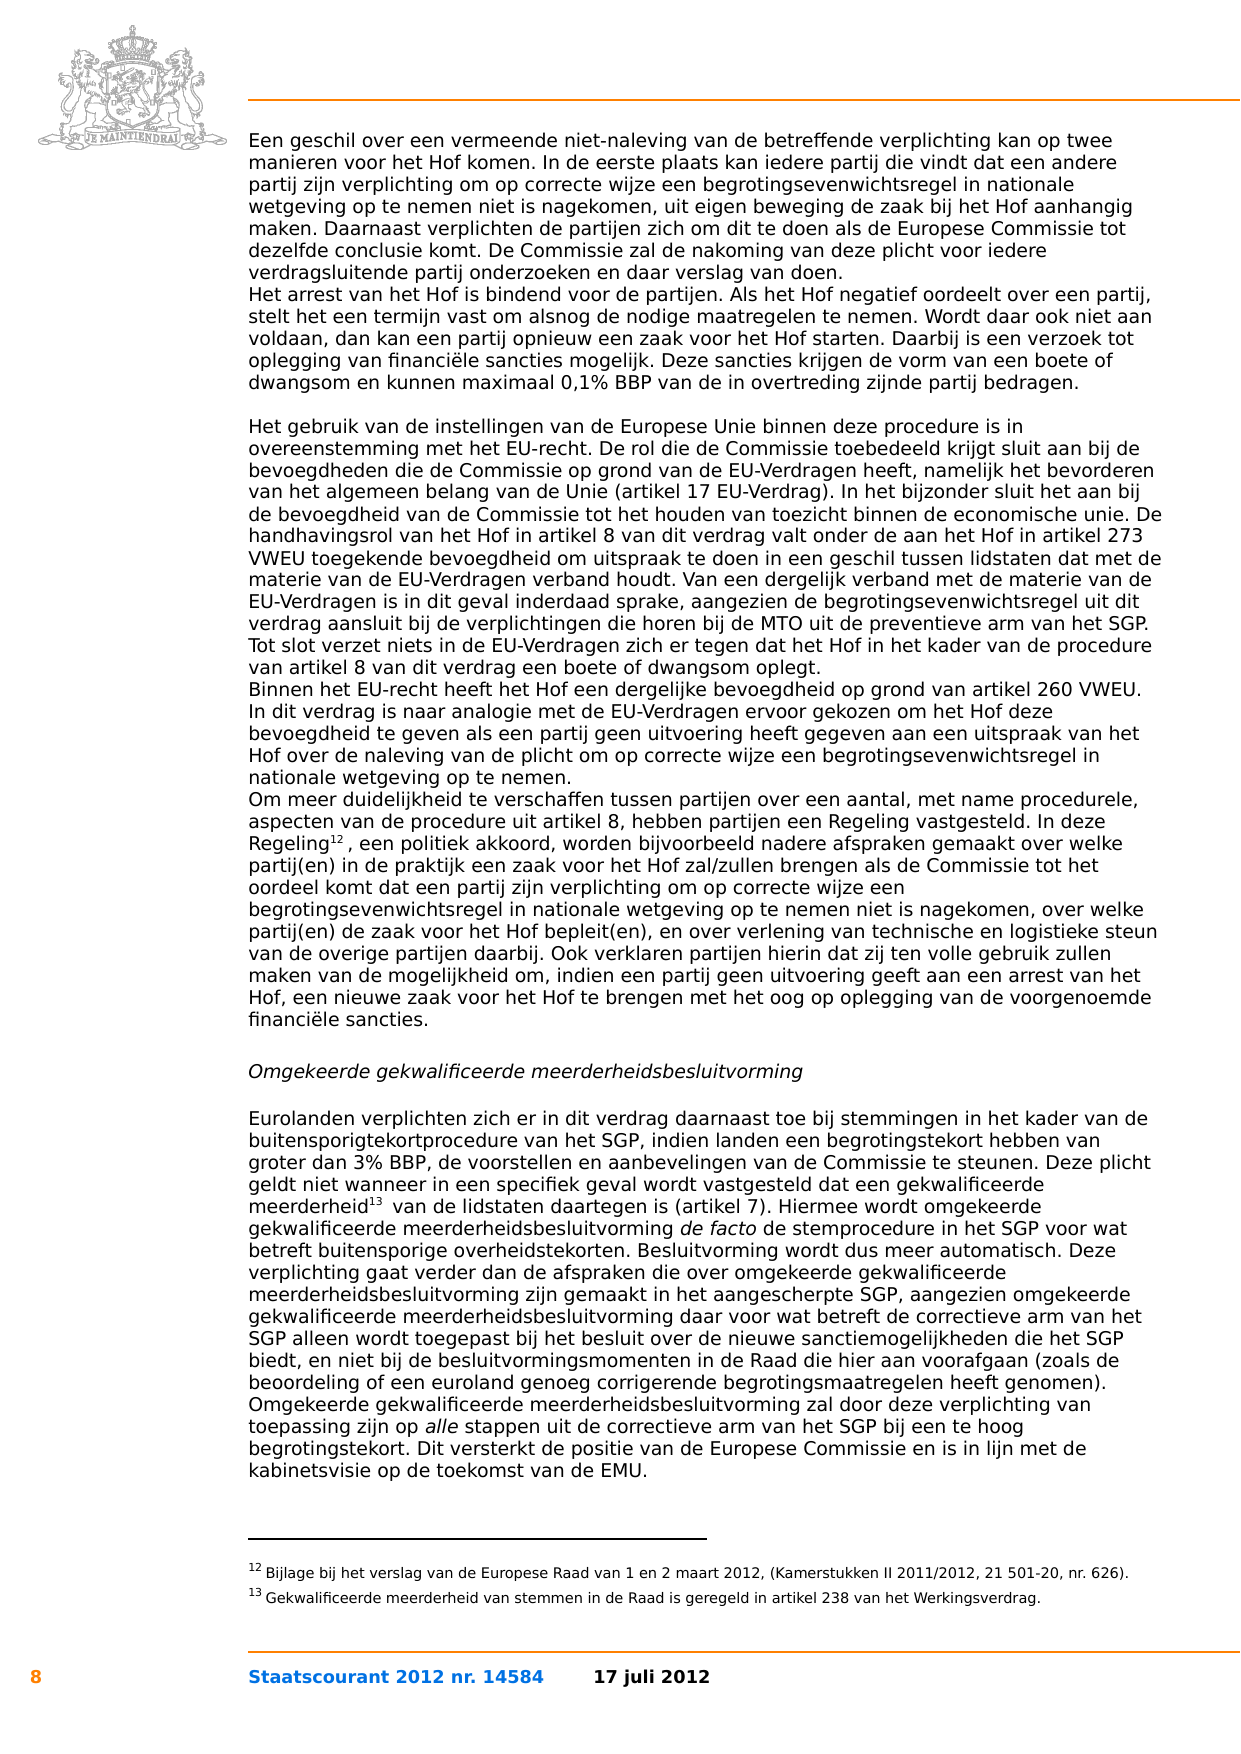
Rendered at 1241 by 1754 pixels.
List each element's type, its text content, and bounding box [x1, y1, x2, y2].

text Het gebruik van de instellingen van de Europese Unie binnen deze procedure is in overeenstemming met het EU-recht. De rol die de Commissie toebedeeld krijgt sluit aan bij de bevoegdheden die de Commissie op grond van de EU-Verdragen heeft, namelijk het bevorderen van het algemeen belang van de Unie (artikel 17 EU-Verdrag). In het bijzonder sluit het aan bij de bevoegdheid van de Commissie tot het houden van toezicht binnen de economische unie. De handhavingsrol van het Hof in artikel 8 van dit verdrag valt onder de aan het Hof in artikel 273 VWEU toegekende bevoegdheid om uitspraak te doen in een geschil tussen lidstaten dat met de materie van de EU-Verdragen verband houdt. Van een dergelijk verband met de materie van de EU-Verdragen is in dit geval inderdaad sprake, aangezien de begrotingsevenwichtsregel uit dit verdrag aansluit bij de verplichtingen die horen bij de MTO uit de preventieve arm van het SGP. Tot slot verzet niets in de EU-Verdragen zich er tegen dat het Hof in het kader van de procedure van artikel 8 van dit verdrag een boete of dwangsom oplegt. [248, 416, 1163, 679]
text Bijlage bij het verslag van de Europese Raad van 1 en 2 maart 2012, (Kamerstukken II 2011/2012, 21 501-20, nr. 626). [248, 1561, 1163, 1583]
picture [38, 25, 227, 150]
subtitle Omgekeerde gekwalificeerde meerderheidsbesluitvorming [248, 1061, 1163, 1083]
text Gekwalificeerde meerderheid van stemmen in de Raad is geregeld in artikel 238 van het Werkingsverdrag. [248, 1586, 1163, 1608]
text Eurolanden verplichten zich er in dit verdrag daarnaast toe bij stemmingen in het kader van de buitensporigtekortprocedure van het SGP, indien landen een begrotingstekort hebben van groter dan 3% BBP, de voorstellen en aanbevelingen van de Commissie te steunen. Deze plicht geldt niet wanneer in een specifiek geval wordt vastgesteld dat een gekwalificeerde meerderheid van de lidstaten daartegen is (artikel 7). Hiermee wordt omgekeerde gekwalificeerde meerderheidsbesluitvorming de facto de stemprocedure in het SGP voor wat betreft buitensporige overheidstekorten. Besluitvorming wordt dus meer automatisch. Deze verplichting gaat verder dan de afspraken die over omgekeerde gekwalificeerde meerderheidsbesluitvorming zijn gemaakt in het aangescherpte SGP, aangezien omgekeerde gekwalificeerde meerderheidsbesluitvorming daar voor wat betreft de correctieve arm van het SGP alleen wordt toegepast bij het besluit over de nieuwe sanctiemogelijkheden die het SGP biedt, en niet bij de besluitvormingsmomenten in de Raad die hier aan voorafgaan (zoals de beoordeling of een euroland genoeg corrigerende begrotingsmaatregelen heeft genomen). Omgekeerde gekwalificeerde meerderheidsbesluitvorming zal door deze verplichting van toepassing zijn op alle stappen uit de correctieve arm van het SGP bij een te hoog begrotingstekort. Dit versterkt de positie van de Europese Commissie en is in lijn met de kabinetsvisie op de toekomst van de EMU. [248, 1108, 1163, 1482]
text Het arrest van het Hof is bindend voor de partijen. Als het Hof negatief oordeelt over een partij, stelt het een termijn vast om alsnog de nodige maatregelen te nemen. Wordt daar ook niet aan voldaan, dan kan een partij opnieuw een zaak voor het Hof starten. Daarbij is een verzoek tot oplegging van financiële sancties mogelijk. Deze sancties krijgen de vorm van een boete of dwangsom en kunnen maximaal 0,1% BBP van de in overtreding zijnde partij bedragen. [248, 284, 1163, 394]
text Om meer duidelijkheid te verschaffen tussen partijen over een aantal, met name procedurele, aspecten van de procedure uit artikel 8, hebben partijen een Regeling vastgesteld. In deze Regeling, een politiek akkoord, worden bijvoorbeeld nadere afspraken gemaakt over welke partij(en) in de praktijk een zaak voor het Hof zal/zullen brengen als de Commissie tot het oordeel komt dat een partij zijn verplichting om op correcte wijze een begrotingsevenwichtsregel in nationale wetgeving op te nemen niet is nagekomen, over welke partij(en) de zaak voor het Hof bepleit(en), en over verlening van technische en logistieke steun van de overige partijen daarbij. Ook verklaren partijen hierin dat zij ten volle gebruik zullen maken van de mogelijkheid om, indien een partij geen uitvoering geeft aan een arrest van het Hof, een nieuwe zaak voor het Hof te brengen met het oog op oplegging van de voorgenoemde financiële sancties. [248, 789, 1163, 1031]
text Binnen het EU-recht heeft het Hof een dergelijke bevoegdheid op grond van artikel 260 VWEU. In dit verdrag is naar analogie met de EU-Verdragen ervoor gekozen om het Hof deze bevoegdheid te geven als een partij geen uitvoering heeft gegeven aan een uitspraak van het Hof over de naleving van de plicht om op correcte wijze een begrotingsevenwichtsregel in nationale wetgeving op te nemen. [248, 679, 1163, 789]
text Een geschil over een vermeende niet-naleving van de betreffende verplichting kan op twee manieren voor het Hof komen. In de eerste plaats kan iedere partij die vindt dat een andere partij zijn verplichting om op correcte wijze een begrotingsevenwichtsregel in nationale wetgeving op te nemen niet is nagekomen, uit eigen beweging de zaak bij het Hof aanhangig maken. Daarnaast verplichten de partijen zich om dit te doen als de Europese Commissie tot dezelfde conclusie komt. De Commissie zal de nakoming van deze plicht voor iedere verdragsluitende partij onderzoeken en daar verslag van doen. [248, 130, 1163, 284]
